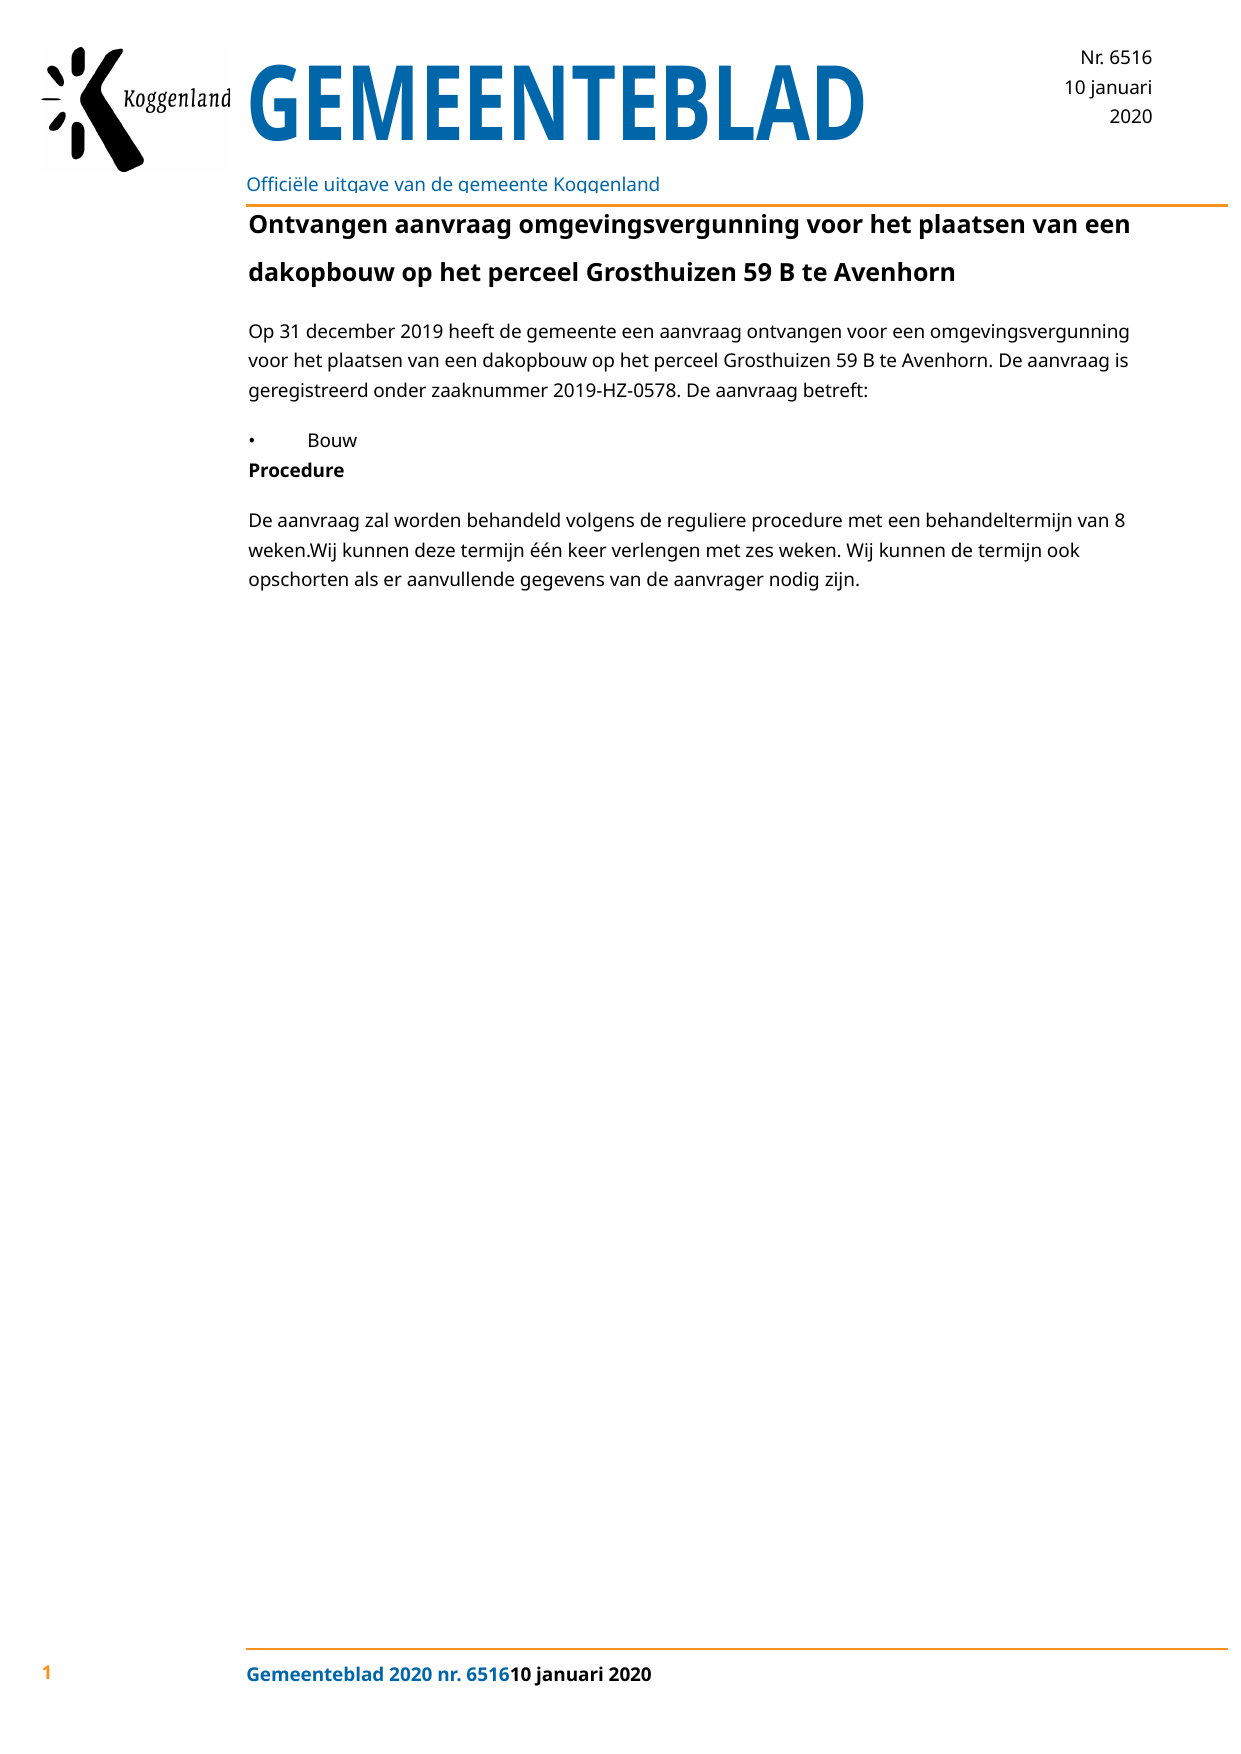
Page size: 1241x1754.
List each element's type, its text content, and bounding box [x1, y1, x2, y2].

text Procedure [248, 457, 1152, 483]
text De aanvraag zal worden behandeld volgens de reguliere procedure met een behandeltermijn van 8 weken.Wij kunnen deze termijn één keer verlengen met zes weken. Wij kunnen de termijn ook opschorten als er aanvullende gegevens van de aanvrager nodig zijn. [248, 507, 1152, 592]
text Ontvangen aanvraag omgevingsvergunning voor het plaatsen van een dakopbouw op het perceel Grosthuizen 59 B te Avenhorn [248, 207, 1152, 288]
picture [41, 47, 231, 172]
text Op 31 december 2019 heeft de gemeente een aanvraag ontvangen voor een omgevingsvergunning voor het plaatsen van een dakopbouw op het perceel Grosthuizen 59 B te Avenhorn. De aanvraag is geregistreerd onder zaaknummer 2019-HZ-0578. De aanvraag betreft: [248, 318, 1152, 403]
list Bouw [248, 427, 1152, 453]
